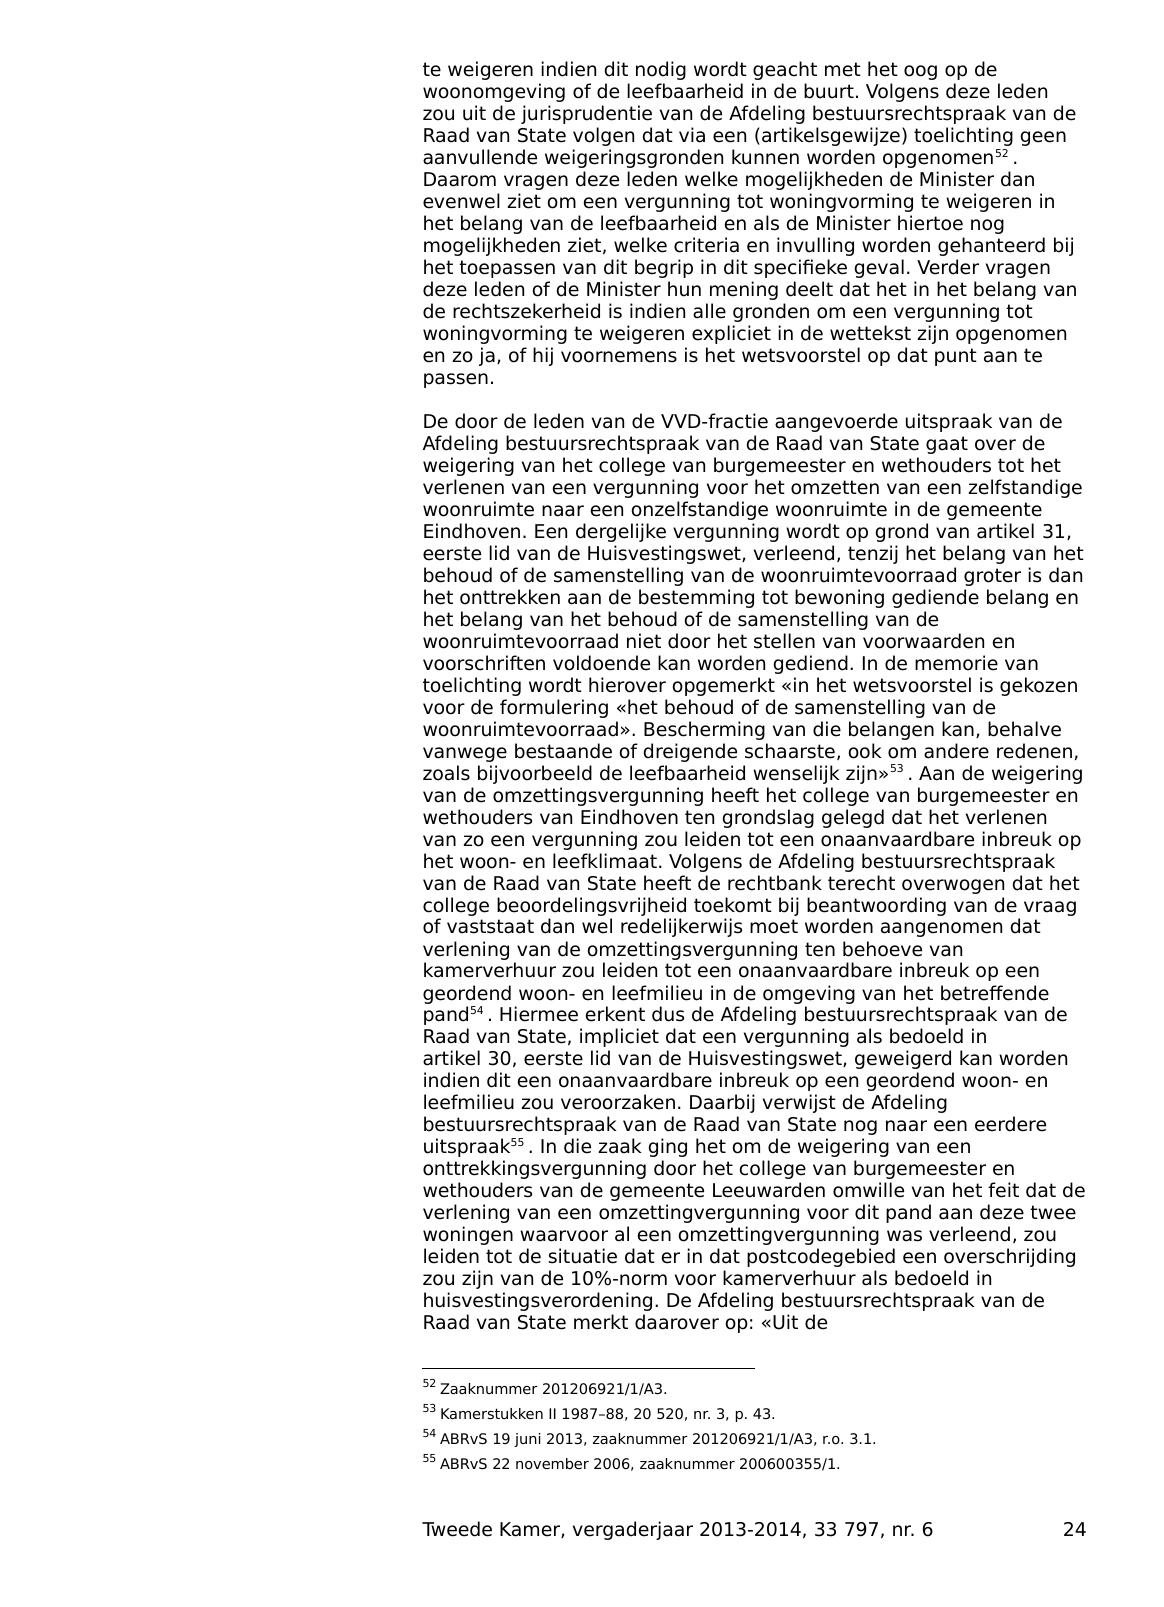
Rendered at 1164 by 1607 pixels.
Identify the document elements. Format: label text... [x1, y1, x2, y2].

text ABRvS 19 juni 2013, zaaknummer 201206921/1/A3, r.o. 3.1. [422, 1427, 1087, 1449]
text Kamerstukken II 1987–88, 20 520, nr. 3, p. 43. [422, 1402, 1087, 1424]
text Zaaknummer 201206921/1/A3. [422, 1377, 1087, 1399]
text ABRvS 22 november 2006, zaaknummer 200600355/1. [422, 1452, 1087, 1474]
text De door de leden van de VVD-fractie aangevoerde uitspraak van de Afdeling bestuursrechtspraak van de Raad van State gaat over de weigering van het college van burgemeester en wethouders tot het verlenen van een vergunning voor het omzetten van een zelfstandige woonruimte naar een onzelfstandige woonruimte in de gemeente Eindhoven. Een dergelijke vergunning wordt op grond van artikel 31, eerste lid van de Huisvestingswet, verleend, tenzij het belang van het behoud of de samenstelling van de woonruimtevoorraad groter is dan het onttrekken aan de bestemming tot bewoning gediende belang en het belang van het behoud of de samenstelling van de woonruimtevoorraad niet door het stellen van voorwaarden en voorschriften voldoende kan worden gediend. In de memorie van toelichting wordt hierover opgemerkt «in het wetsvoorstel is gekozen voor de formulering «het behoud of de samenstelling van de woonruimtevoorraad». Bescherming van die belangen kan, behalve vanwege bestaande of dreigende schaarste, ook om andere redenen, zoals bijvoorbeeld de leefbaarheid wenselijk zijn». Aan de weigering van de omzettingsvergunning heeft het college van burgemeester en wethouders van Eindhoven ten grondslag gelegd dat het verlenen van zo een vergunning zou leiden tot een onaanvaardbare inbreuk op het woon- en leefklimaat. Volgens de Afdeling bestuursrechtspraak van de Raad van State heeft de rechtbank terecht overwogen dat het college beoordelingsvrijheid toekomt bij beantwoording van de vraag of vaststaat dan wel redelijkerwijs moet worden aangenomen dat verlening van de omzettingsvergunning ten behoeve van kamerverhuur zou leiden tot een onaanvaardbare inbreuk op een geordend woon- en leefmilieu in de omgeving van het betreffende pand. Hiermee erkent dus de Afdeling bestuursrechtspraak van de Raad van State, impliciet dat een vergunning als bedoeld in artikel 30, eerste lid van de Huisvestingswet, geweigerd kan worden indien dit een onaanvaardbare inbreuk op een geordend woon- en leefmilieu zou veroorzaken. Daarbij verwijst de Afdeling bestuursrechtspraak van de Raad van State nog naar een eerdere uitspraak. In die zaak ging het om de weigering van een onttrekkingsvergunning door het college van burgemeester en wethouders van de gemeente Leeuwarden omwille van het feit dat de verlening van een omzettingvergunning voor dit pand aan deze twee woningen waarvoor al een omzettingvergunning was verleend, zou leiden tot de situatie dat er in dat postcodegebied een overschrijding zou zijn van de 10%-norm voor kamerverhuur als bedoeld in huisvestingsverordening. De Afdeling bestuursrechtspraak van de Raad van State merkt daarover op: «Uit de [422, 411, 1087, 1334]
text te weigeren indien dit nodig wordt geacht met het oog op de woonomgeving of de leefbaarheid in de buurt. Volgens deze leden zou uit de jurisprudentie van de Afdeling bestuursrechtspraak van de Raad van State volgen dat via een (artikelsgewijze) toelichting geen aanvullende weigeringsgronden kunnen worden opgenomen. Daarom vragen deze leden welke mogelijkheden de Minister dan evenwel ziet om een vergunning tot woningvorming te weigeren in het belang van de leefbaarheid en als de Minister hiertoe nog mogelijkheden ziet, welke criteria en invulling worden gehanteerd bij het toepassen van dit begrip in dit specifieke geval. Verder vragen deze leden of de Minister hun mening deelt dat het in het belang van de rechtszekerheid is indien alle gronden om een vergunning tot woningvorming te weigeren expliciet in de wettekst zijn opgenomen en zo ja, of hij voornemens is het wetsvoorstel op dat punt aan te passen. [422, 59, 1087, 389]
